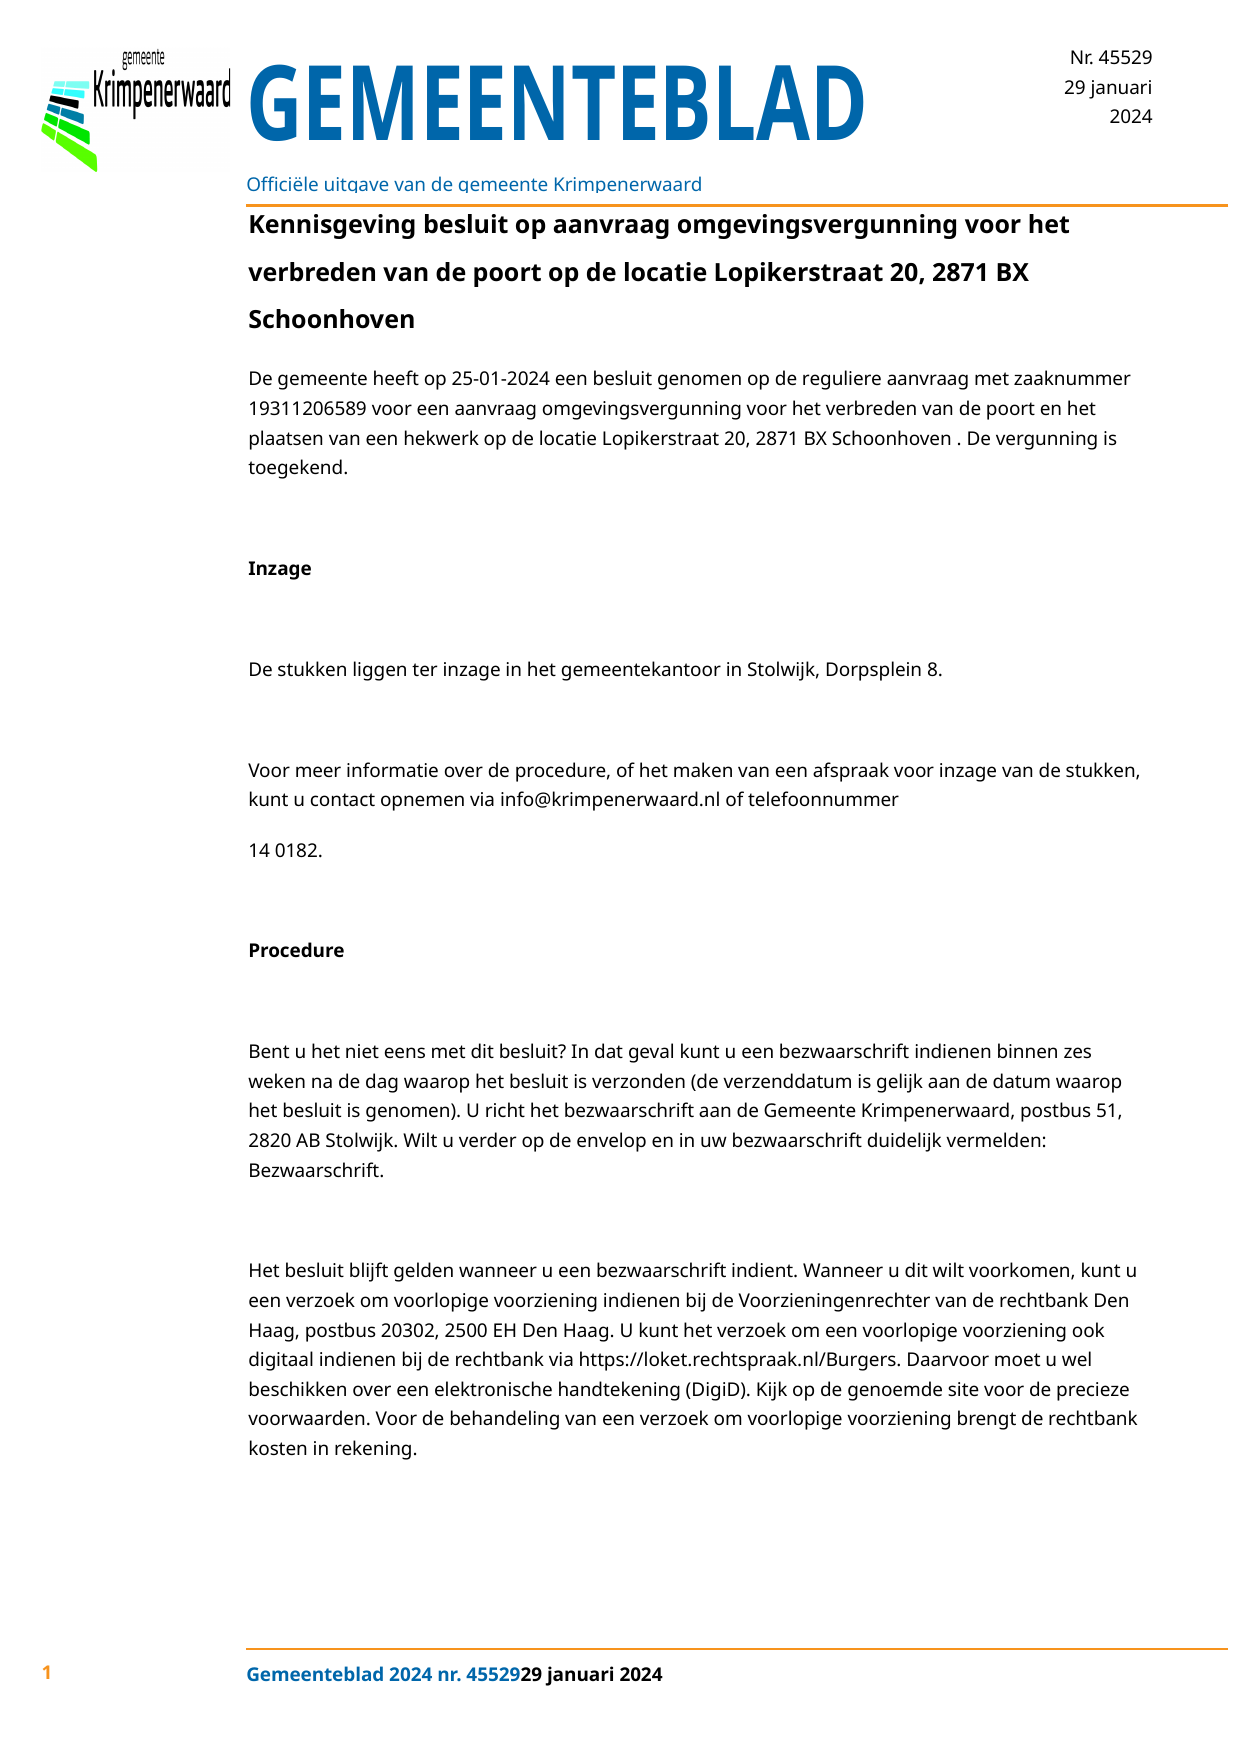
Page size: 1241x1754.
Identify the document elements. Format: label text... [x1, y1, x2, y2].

text Het besluit blijft gelden wanneer u een bezwaarschrift indient. Wanneer u dit wilt voorkomen, kunt u een verzoek om voorlopige voorziening indienen bij de Voorzieningenrechter van de rechtbank Den Haag, postbus 20302, 2500 EH Den Haag. U kunt het verzoek om een voorlopige voorziening ook digitaal indienen bij de rechtbank via https://loket.rechtspraak.nl/Burgers. Daarvoor moet u wel beschikken over een elektronische handtekening (DigiD). Kijk op de genoemde site voor de precieze voorwaarden. Voor de behandeling van een verzoek om voorlopige voorziening brengt de rechtbank kosten in rekening. [248, 1258, 1152, 1461]
text Procedure [248, 938, 1152, 963]
text De stukken liggen ter inzage in het gemeentekantoor in Stolwijk, Dorpsplein 8. [248, 656, 1152, 682]
text Voor meer informatie over de procedure, of het maken van een afspraak voor inzage van de stukken, kunt u contact opnemen via info@krimpenerwaard.nl of telefoonnummer [248, 757, 1152, 812]
picture [41, 47, 231, 172]
text Kennisgeving besluit op aanvraag omgevingsvergunning voor het verbreden van de poort op de locatie Lopikerstraat 20, 2871 BX Schoonhoven [248, 207, 1152, 336]
text Bent u het niet eens met dit besluit? In dat geval kunt u een bezwaarschrift indienen binnen zes weken na de dag waarop het besluit is verzonden (de verzenddatum is gelijk aan de datum waarop het besluit is genomen). U richt het bezwaarschrift aan de Gemeente Krimpenerwaard, postbus 51, 2820 AB Stolwijk. Wilt u verder op de envelop en in uw bezwaarschrift duidelijk vermelden: Bezwaarschrift. [248, 1038, 1152, 1182]
text 14 0182. [248, 837, 1152, 862]
text De gemeente heeft op 25-01-2024 een besluit genomen op de reguliere aanvraag met zaaknummer 19311206589 voor een aanvraag omgevingsvergunning voor het verbreden van de poort en het plaatsen van een hekwerk op de locatie Lopikerstraat 20, 2871 BX Schoonhoven . De vergunning is toegekend. [248, 366, 1152, 480]
text Inzage [248, 555, 1152, 581]
